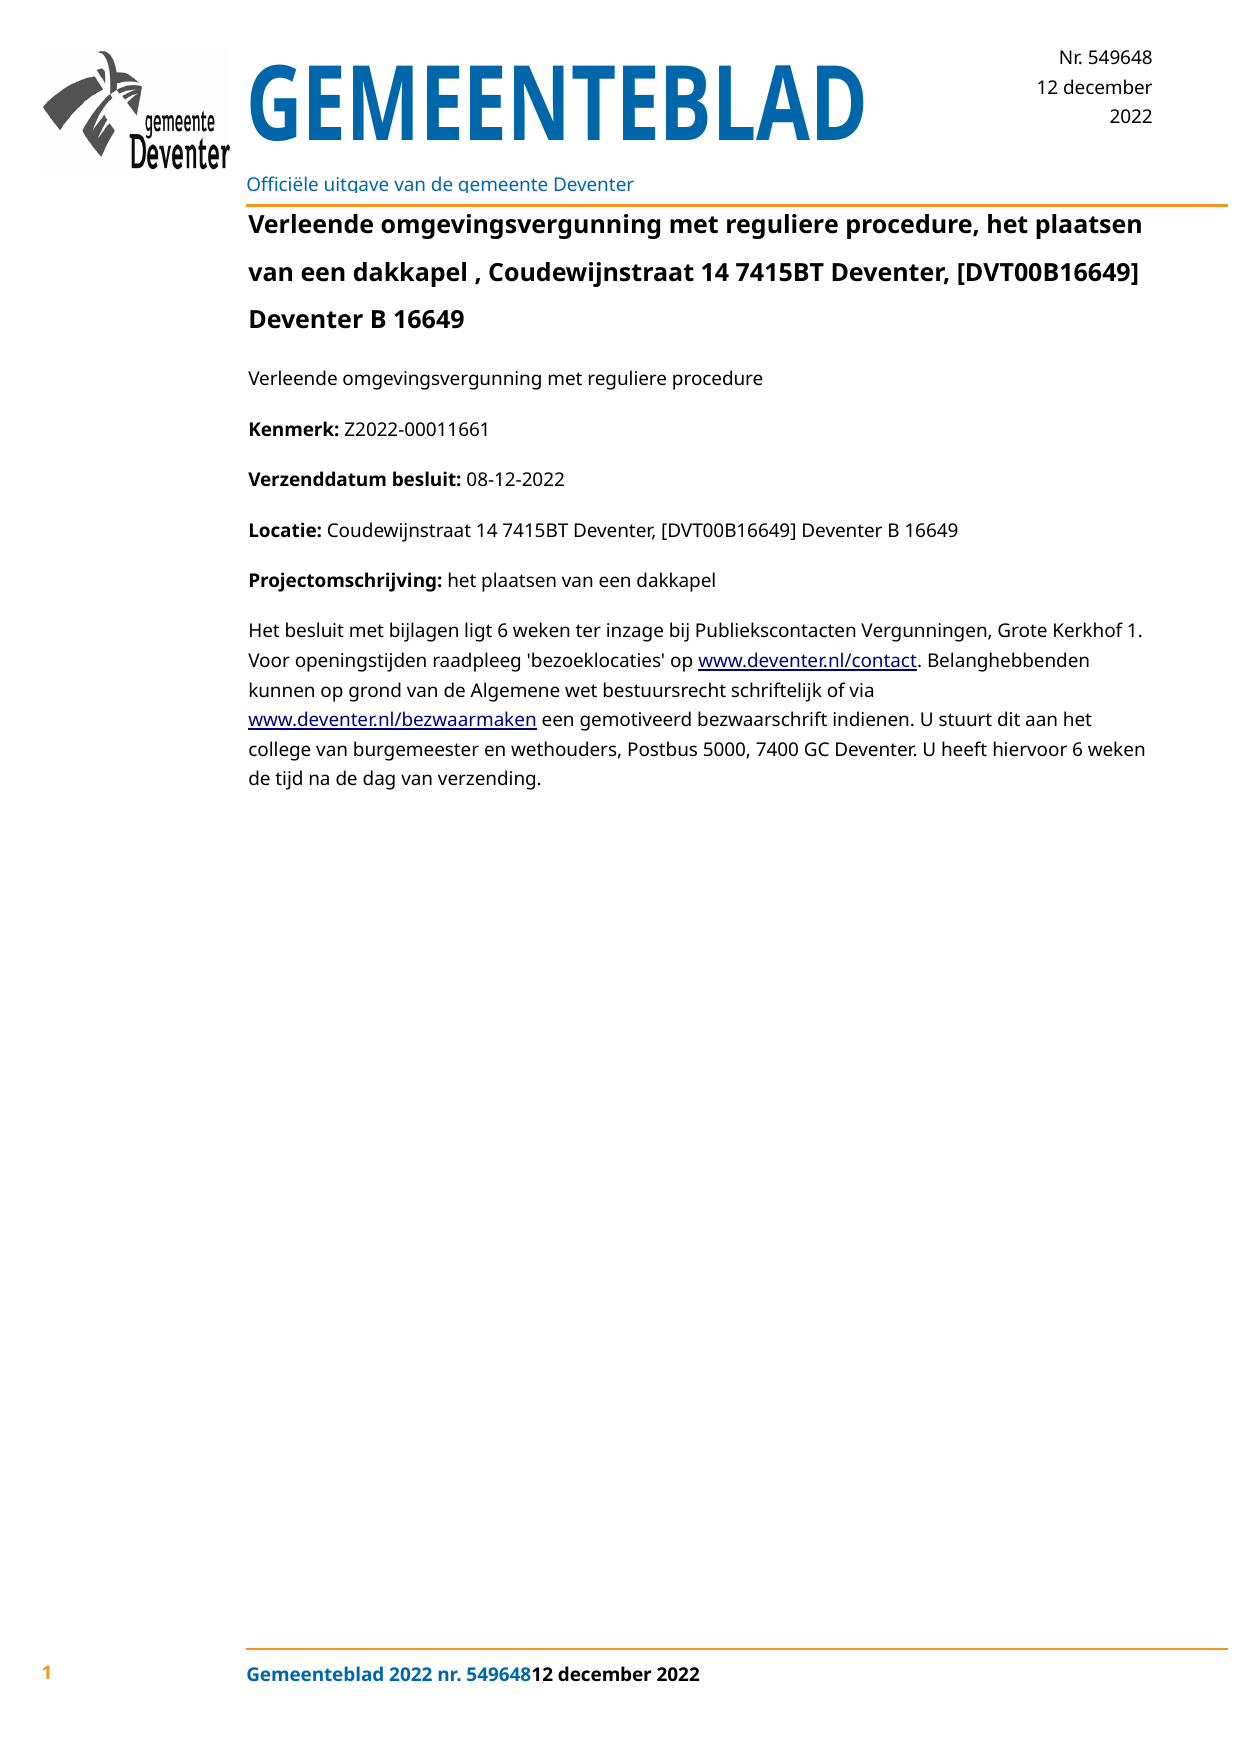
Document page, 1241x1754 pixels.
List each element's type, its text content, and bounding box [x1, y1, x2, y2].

text Verzenddatum besluit: 08-12-2022 [248, 466, 1152, 492]
text Locatie: Coudewijnstraat 14 7415BT Deventer, [DVT00B16649] Deventer B 16649 [248, 517, 1152, 542]
text Verleende omgevingsvergunning met reguliere procedure [248, 366, 1152, 391]
text Projectomschrijving: het plaatsen van een dakkapel [248, 567, 1152, 593]
text Verleende omgevingsvergunning met reguliere procedure, het plaatsen van een dakkapel , Coudewijnstraat 14 7415BT Deventer, [DVT00B16649] Deventer B 16649 [248, 207, 1152, 336]
picture [41, 47, 231, 172]
text Het besluit met bijlagen ligt 6 weken ter inzage bij Publiekscontacten Vergunningen, Grote Kerkhof 1. Voor openingstijden raadpleeg 'bezoeklocaties' op www.deventer.nl/contact. Belanghebbenden kunnen op grond van de Algemene wet bestuursrecht schriftelijk of via www.deventer.nl/bezwaarmaken een gemotiveerd bezwaarschrift indienen. U stuurt dit aan het college van burgemeester en wethouders, Postbus 5000, 7400 GC Deventer. U heeft hiervoor 6 weken de tijd na de dag van verzending. [248, 618, 1152, 791]
text Kenmerk: Z2022-00011661 [248, 416, 1152, 442]
